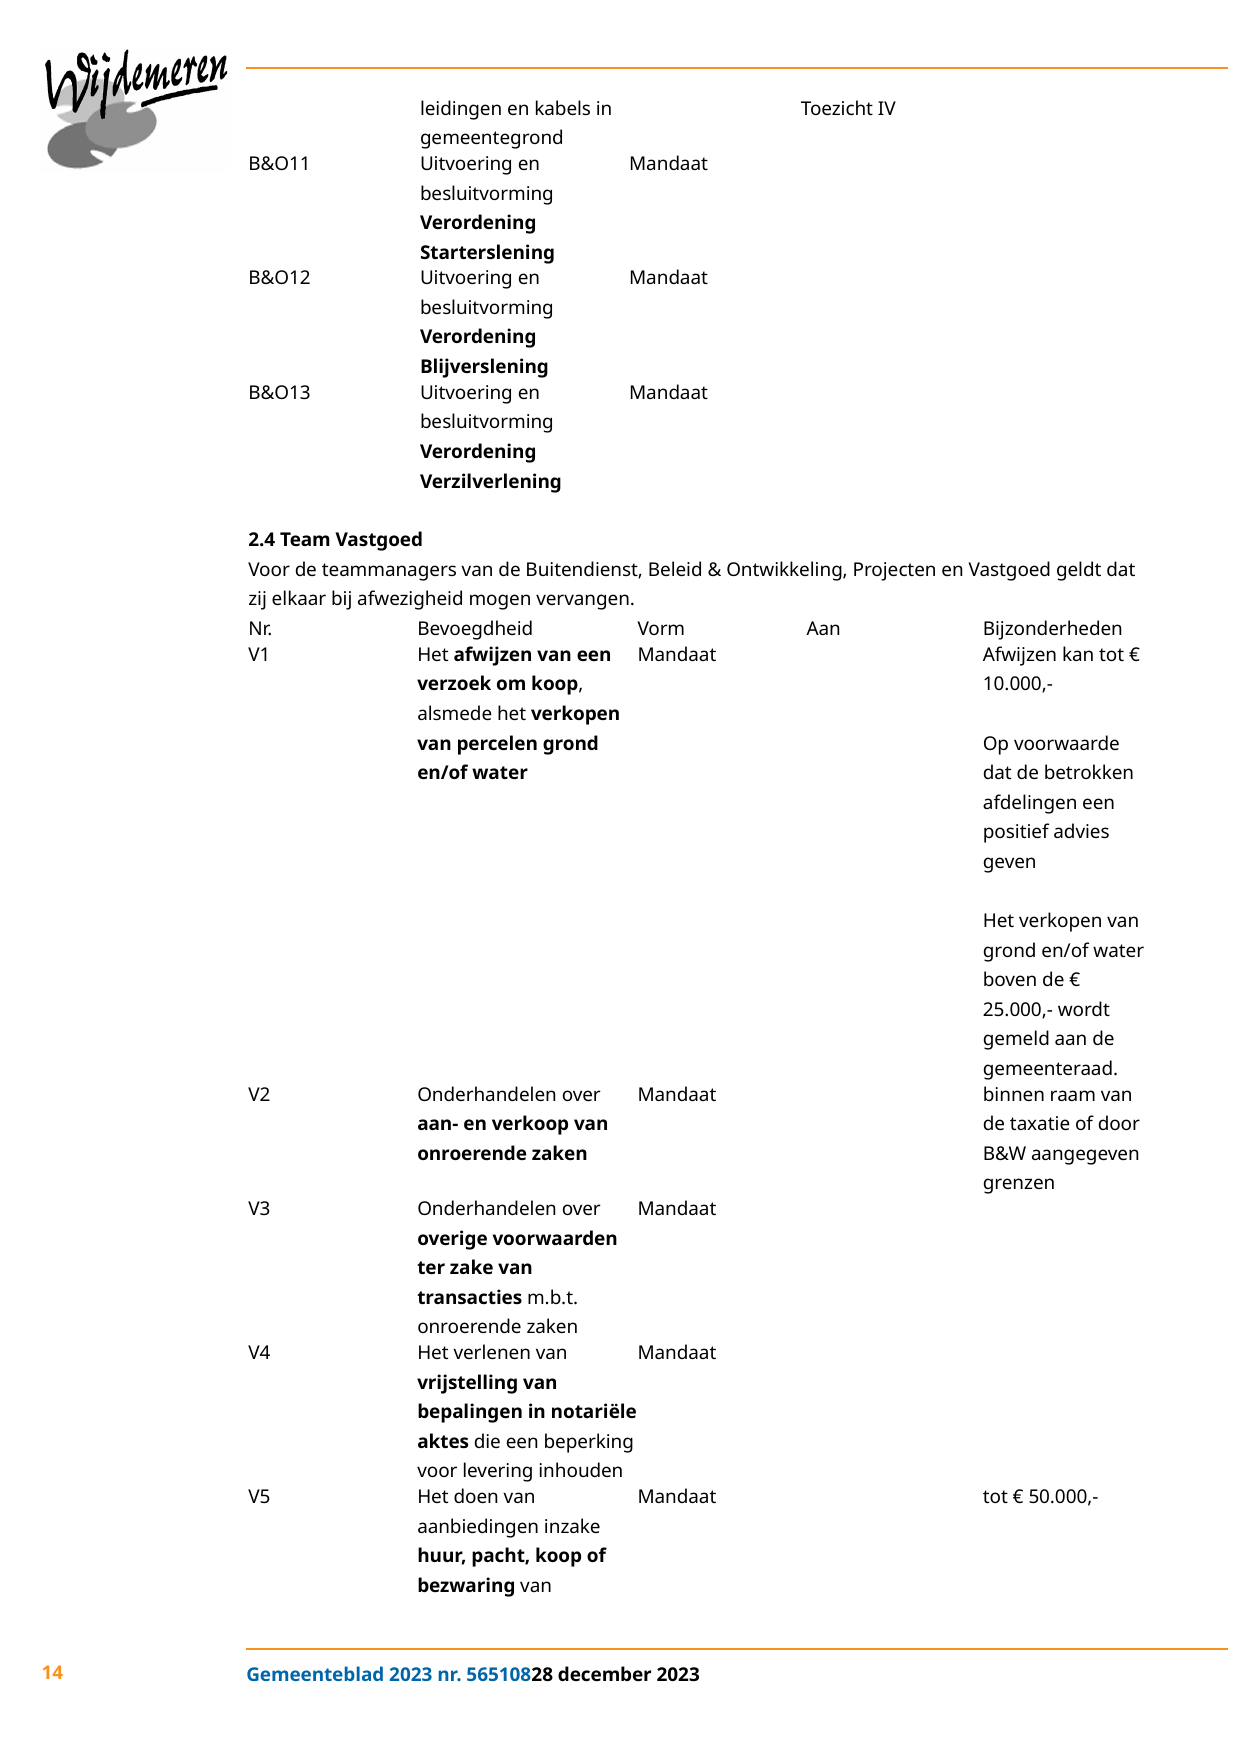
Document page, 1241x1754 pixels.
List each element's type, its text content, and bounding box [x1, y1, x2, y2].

table_cell [248, 95, 420, 150]
table_cell Mandaat [637, 1484, 806, 1598]
table_cell Afwijzen kan tot € 10.000,- Op voorwaarde dat de betrokken afdelingen een positief advies geven Het verkopen van grond en/of water boven de € 25.000,- wordt gemeld aan de gemeenteraad. [983, 641, 1152, 1081]
table_cell Onderhandelen over overige voorwaarden ter zake van transacties m.b.t. onroerende zaken [417, 1195, 637, 1339]
table_cell V1 [248, 641, 417, 1081]
table_header Bijzonderheden [983, 615, 1152, 641]
table_cell [983, 1339, 1152, 1483]
table_cell Onderhandelen over aan- en verkoop van onroerende zaken [417, 1081, 637, 1195]
table_cell Het afwijzen van een verzoek om koop, alsmede het verkopen van percelen grond en/of water [417, 641, 637, 1081]
table_cell B&O12 [248, 265, 420, 379]
table_cell Uitvoering en besluitvorming Verordening Verzilverlening [420, 379, 629, 493]
table_cell [980, 95, 1152, 150]
table_header Nr. [248, 615, 417, 641]
table_cell [801, 265, 980, 379]
table_header Aan [806, 615, 983, 641]
table_cell [980, 265, 1152, 379]
table_cell [806, 1339, 983, 1483]
table_cell V4 [248, 1339, 417, 1483]
table_cell tot € 50.000,- [983, 1484, 1152, 1598]
text Voor de teammanagers van de Buitendienst, Beleid & Ontwikkeling, Projecten en Vastgoed geldt dat zij elkaar bij afwezigheid mogen vervangen. [248, 556, 1152, 611]
table_cell Mandaat [637, 1195, 806, 1339]
table_cell Mandaat [637, 641, 806, 1081]
table_cell Mandaat [637, 1081, 806, 1195]
table_cell Het verlenen van vrijstelling van bepalingen in notariële aktes die een beperking voor levering inhouden [417, 1339, 637, 1483]
table_cell Mandaat [629, 379, 801, 493]
table_cell [801, 150, 980, 264]
table_cell V5 [248, 1484, 417, 1598]
table_cell [806, 1081, 983, 1195]
table_cell Toezicht IV [801, 95, 980, 150]
table_header Vorm [637, 615, 806, 641]
table_cell V2 [248, 1081, 417, 1195]
table_header Bevoegdheid [417, 615, 637, 641]
table_cell Uitvoering en besluitvorming Verordening Blijverslening [420, 265, 629, 379]
table_cell B&O13 [248, 379, 420, 493]
table_cell [629, 95, 801, 150]
table_cell leidingen en kabels in gemeentegrond [420, 95, 629, 150]
table_cell [806, 1195, 983, 1339]
table_cell Uitvoering en besluitvorming Verordening Starterslening [420, 150, 629, 264]
table_cell [980, 379, 1152, 493]
picture [41, 47, 231, 172]
table_cell binnen raam van de taxatie of door B&W aangegeven grenzen [983, 1081, 1152, 1195]
table_cell [801, 379, 980, 493]
table_cell V3 [248, 1195, 417, 1339]
table_cell [980, 150, 1152, 264]
text 2.4 Team Vastgoed [248, 526, 1152, 552]
table_cell Mandaat [629, 265, 801, 379]
table_cell [806, 1484, 983, 1598]
table_cell [983, 1195, 1152, 1339]
table_cell Mandaat [637, 1339, 806, 1483]
table_cell B&O11 [248, 150, 420, 264]
table_cell [806, 641, 983, 1081]
table_cell Het doen van aanbiedingen inzake huur, pacht, koop of bezwaring van [417, 1484, 637, 1598]
table_cell Mandaat [629, 150, 801, 264]
